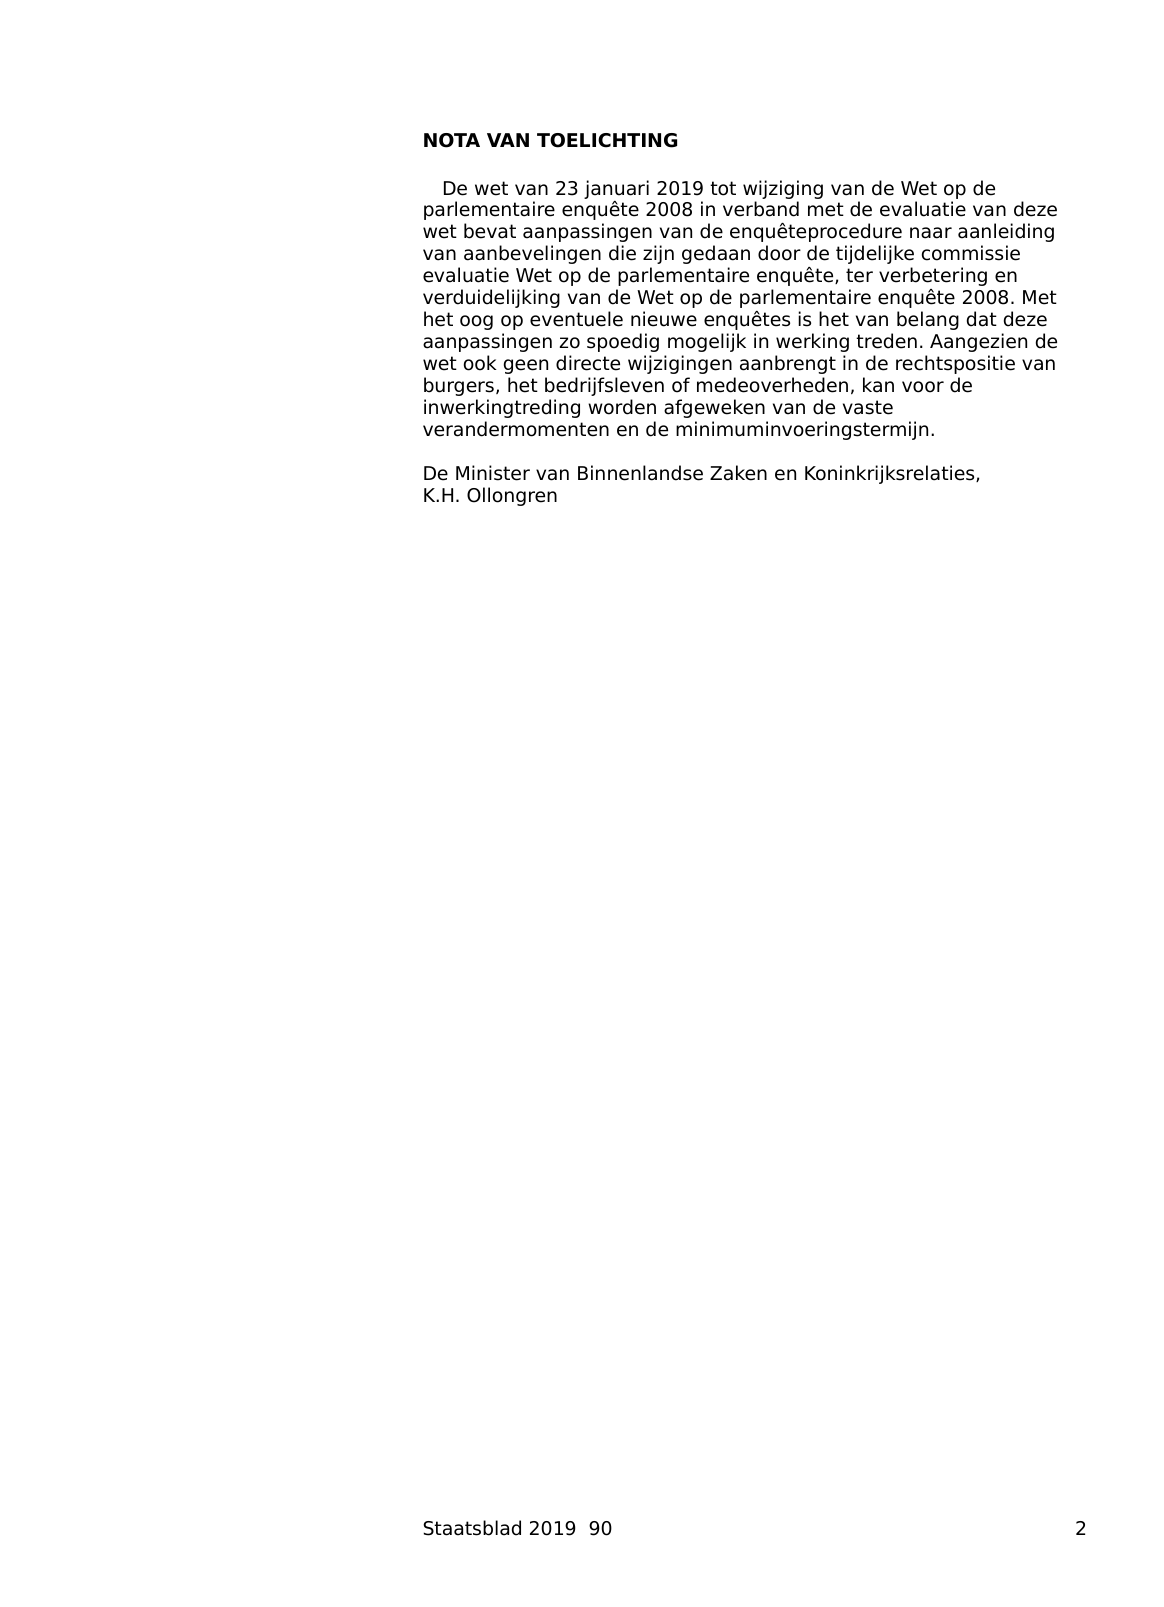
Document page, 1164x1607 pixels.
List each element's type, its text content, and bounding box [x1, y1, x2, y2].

subtitle NOTA VAN TOELICHTING [422, 130, 1087, 152]
text De wet van 23 januari 2019 tot wijziging van de Wet op de parlementaire enquête 2008 in verband met de evaluatie van deze wet bevat aanpassingen van de enquêteprocedure naar aanleiding van aanbevelingen die zijn gedaan door de tijdelijke commissie evaluatie Wet op de parlementaire enquête, ter verbetering en verduidelijking van de Wet op de parlementaire enquête 2008. Met het oog op eventuele nieuwe enquêtes is het van belang dat deze aanpassingen zo spoedig mogelijk in werking treden. Aangezien de wet ook geen directe wijzigingen aanbrengt in de rechtspositie van burgers, het bedrijfsleven of medeoverheden, kan voor de inwerkingtreding worden afgeweken van de vaste verandermomenten en de minimuminvoeringstermijn. [422, 177, 1087, 441]
text De Minister van Binnenlandse Zaken en Koninkrijksrelaties, K.H. Ollongren [422, 463, 1087, 507]
